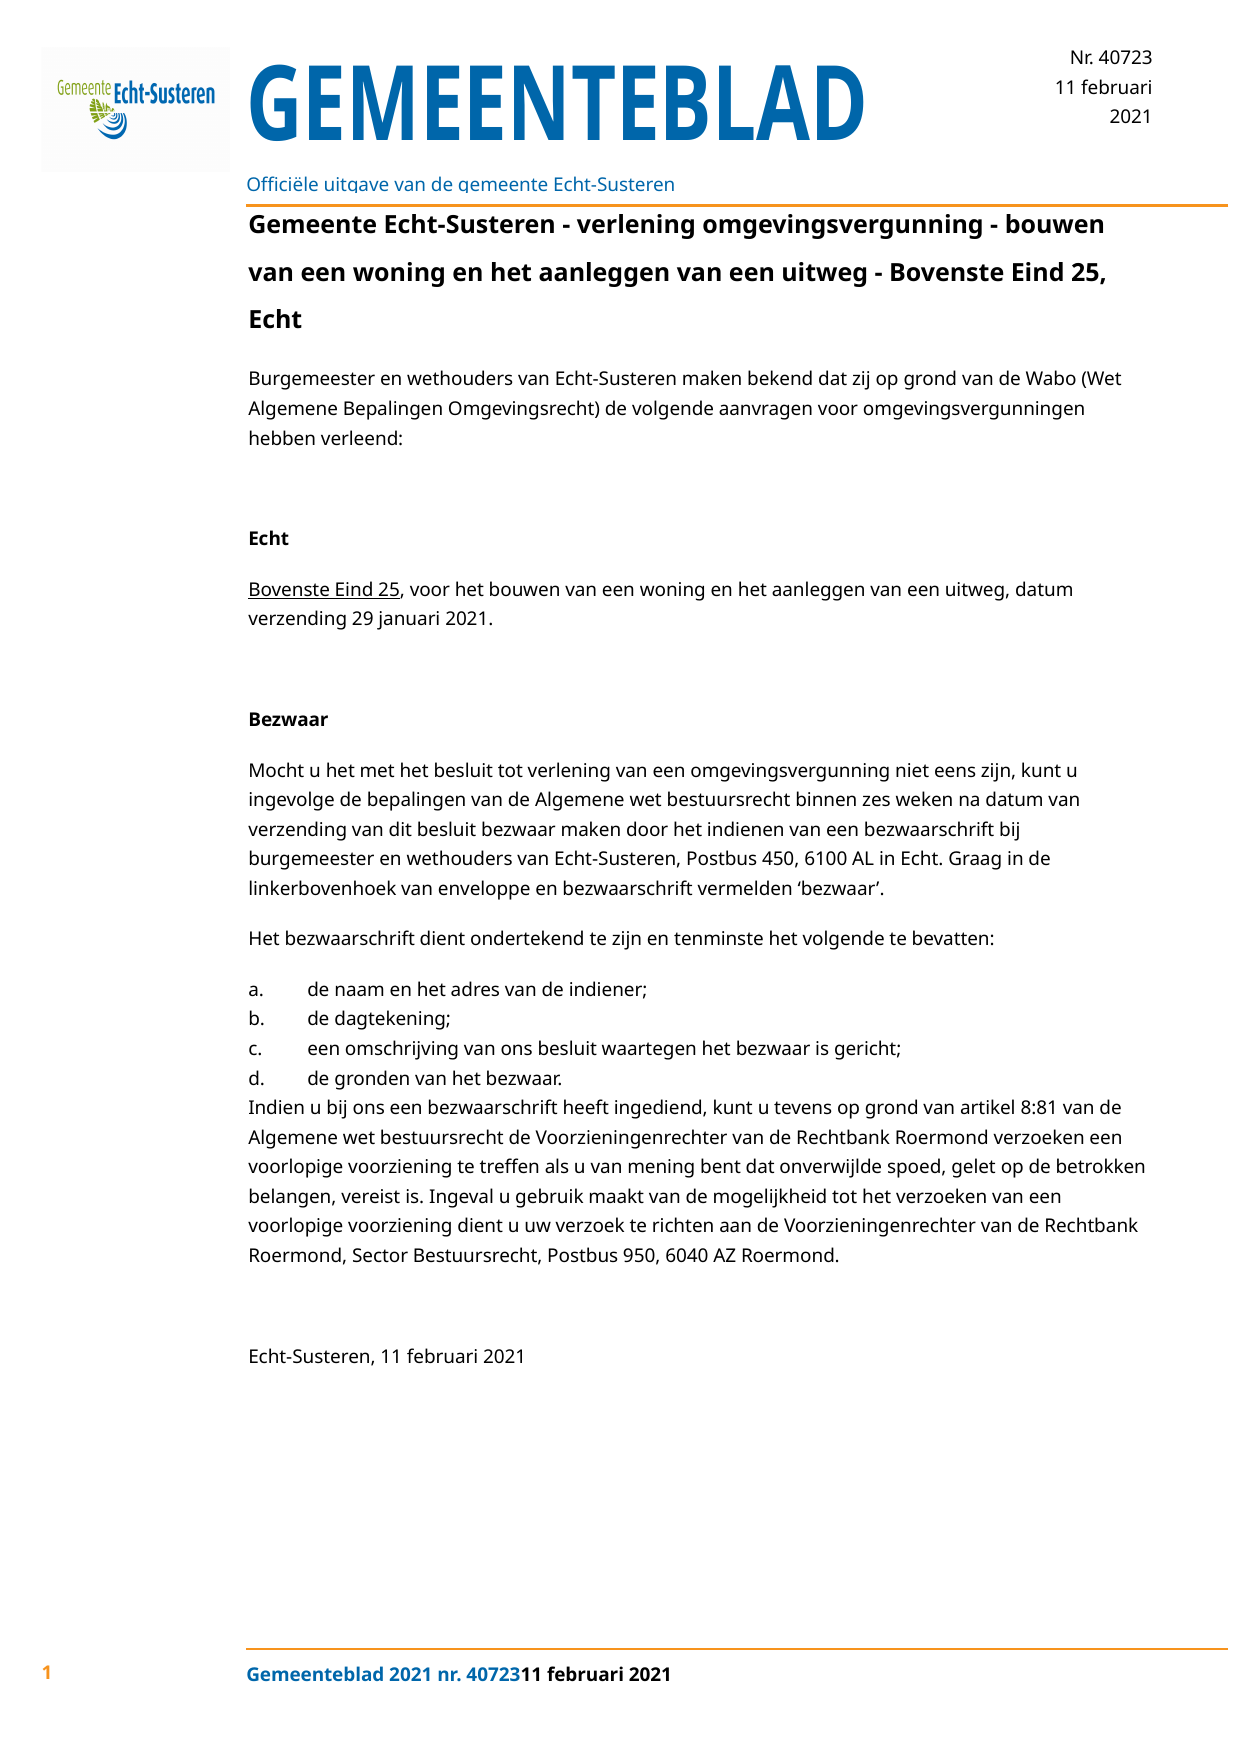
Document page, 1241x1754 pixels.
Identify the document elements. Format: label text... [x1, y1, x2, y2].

list een omschrijving van ons besluit waartegen het bezwaar is gericht; [248, 1035, 1152, 1061]
list de dagtekening; [248, 1006, 1152, 1031]
list de naam en het adres van de indiener; [248, 976, 1152, 1002]
text Echt-Susteren, 11 februari 2021 [248, 1343, 1152, 1369]
text Indien u bij ons een bezwaarschrift heeft ingediend, kunt u tevens op grond van artikel 8:81 van de Algemene wet bestuursrecht de Voorzieningenrechter van de Rechtbank Roermond verzoeken een voorlopige voorziening te treffen als u van mening bent dat onverwijlde spoed, gelet op de betrokken belangen, vereist is. Ingeval u gebruik maakt van de mogelijkheid tot het verzoeken van een voorlopige voorziening dient u uw verzoek te richten aan de Voorzieningenrechter van de Rechtbank Roermond, Sector Bestuursrecht, Postbus 950, 6040 AZ Roermond. [248, 1094, 1152, 1268]
text Echt [248, 526, 1152, 551]
text Bovenste Eind 25, voor het bouwen van een woning en het aanleggen van een uitweg, datum verzending 29 januari 2021. [248, 576, 1152, 631]
list de gronden van het bezwaar. [248, 1065, 1152, 1090]
text Gemeente Echt-Susteren - verlening omgevingsvergunning - bouwen van een woning en het aanleggen van een uitweg - Bovenste Eind 25, Echt [248, 207, 1152, 336]
text Mocht u het met het besluit tot verlening van een omgevingsvergunning niet eens zijn, kunt u ingevolge de bepalingen van de Algemene wet bestuursrecht binnen zes weken na datum van verzending van dit besluit bezwaar maken door het indienen van een bezwaarschrift bij burgemeester en wethouders van Echt-Susteren, Postbus 450, 6100 AL in Echt. Graag in de linkerbovenhoek van enveloppe en bezwaarschrift vermelden ‘bezwaar’. [248, 757, 1152, 901]
text Het bezwaarschrift dient ondertekend te zijn en tenminste het volgende te bevatten: [248, 926, 1152, 951]
picture [41, 47, 231, 172]
text Burgemeester en wethouders van Echt-Susteren maken bekend dat zij op grond van de Wabo (Wet Algemene Bepalingen Omgevingsrecht) de volgende aanvragen voor omgevingsvergunningen hebben verleend: [248, 366, 1152, 450]
text Bezwaar [248, 706, 1152, 732]
